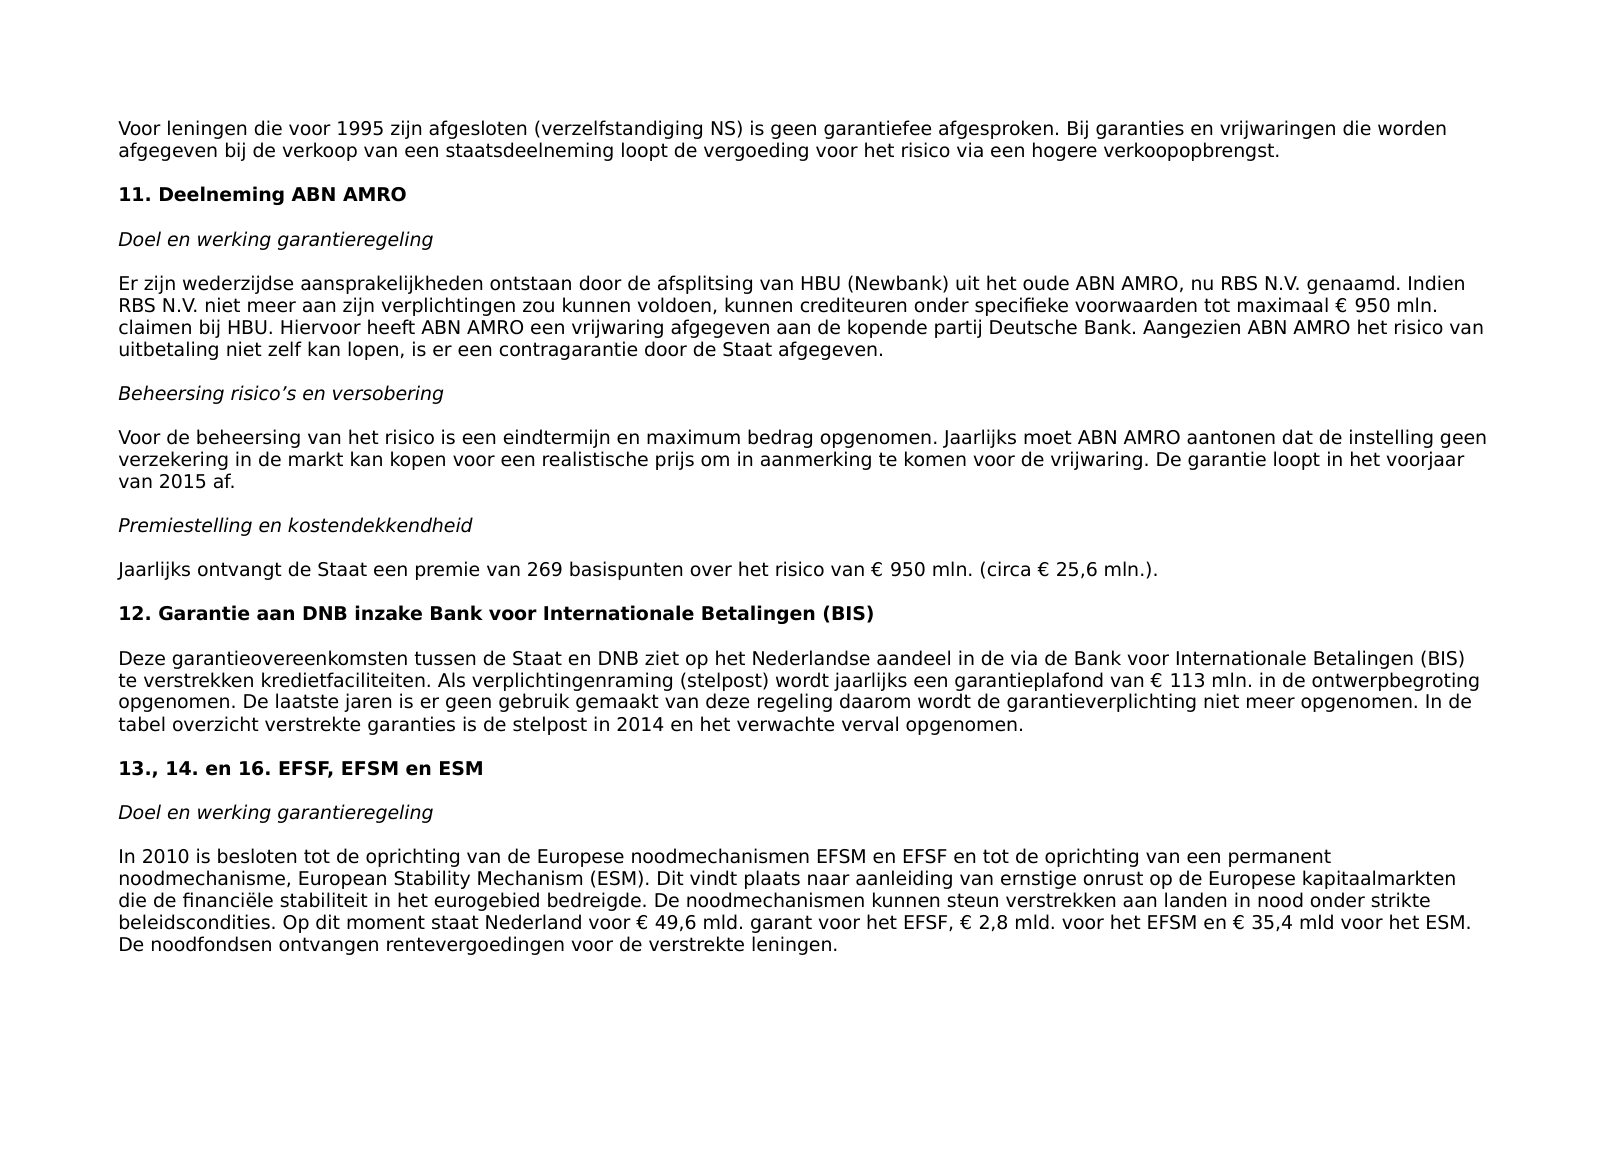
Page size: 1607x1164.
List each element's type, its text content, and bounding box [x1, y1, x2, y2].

text Er zijn wederzijdse aansprakelijkheden ontstaan door de afsplitsing van HBU (Newbank) uit het oude ABN AMRO, nu RBS N.V. genaamd. Indien RBS N.V. niet meer aan zijn verplichtingen zou kunnen voldoen, kunnen crediteuren onder specifieke voorwaarden tot maximaal € 950 mln. claimen bij HBU. Hiervoor heeft ABN AMRO een vrijwaring afgegeven aan de kopende partij Deutsche Bank. Aangezien ABN AMRO het risico van uitbetaling niet zelf kan lopen, is er een contragarantie door de Staat afgegeven. [118, 273, 1488, 361]
text Voor leningen die voor 1995 zijn afgesloten (verzelfstandiging NS) is geen garantiefee afgesproken. Bij garanties en vrijwaringen die worden afgegeven bij de verkoop van een staatsdeelneming loopt de vergoeding voor het risico via een hogere verkoopopbrengst. [118, 118, 1488, 162]
subtitle Premiestelling en kostendekkendheid [118, 515, 1488, 537]
text Jaarlijks ontvangt de Staat een premie van 269 basispunten over het risico van € 950 mln. (circa € 25,6 mln.). [118, 559, 1488, 581]
subtitle 13., 14. en 16. EFSF, EFSM en ESM [118, 758, 1488, 779]
subtitle 11. Deelneming ABN AMRO [118, 184, 1488, 206]
subtitle Doel en werking garantieregeling [118, 802, 1488, 824]
text Deze garantieovereenkomsten tussen de Staat en DNB ziet op het Nederlandse aandeel in de via de Bank voor Internationale Betalingen (BIS) te verstrekken kredietfaciliteiten. Als verplichtingenraming (stelpost) wordt jaarlijks een garantieplafond van € 113 mln. in de ontwerpbegroting opgenomen. De laatste jaren is er geen gebruik gemaakt van deze regeling daarom wordt de garantieverplichting niet meer opgenomen. In de tabel overzicht verstrekte garanties is de stelpost in 2014 en het verwachte verval opgenomen. [118, 647, 1488, 735]
text In 2010 is besloten tot de oprichting van de Europese noodmechanismen EFSM en EFSF en tot de oprichting van een permanent noodmechanisme, European Stability Mechanism (ESM). Dit vindt plaats naar aanleiding van ernstige onrust op de Europese kapitaalmarkten die de financiële stabiliteit in het eurogebied bedreigde. De noodmechanismen kunnen steun verstrekken aan landen in nood onder strikte beleidscondities. Op dit moment staat Nederland voor € 49,6 mld. garant voor het EFSF, € 2,8 mld. voor het EFSM en € 35,4 mld voor het ESM. De noodfondsen ontvangen rentevergoedingen voor de verstrekte leningen. [118, 846, 1488, 956]
subtitle Beheersing risico’s en versobering [118, 383, 1488, 405]
text Voor de beheersing van het risico is een eindtermijn en maximum bedrag opgenomen. Jaarlijks moet ABN AMRO aantonen dat de instelling geen verzekering in de markt kan kopen voor een realistische prijs om in aanmerking te komen voor de vrijwaring. De garantie loopt in het voorjaar van 2015 af. [118, 427, 1488, 493]
subtitle Doel en werking garantieregeling [118, 228, 1488, 250]
subtitle 12. Garantie aan DNB inzake Bank voor Internationale Betalingen (BIS) [118, 603, 1488, 625]
